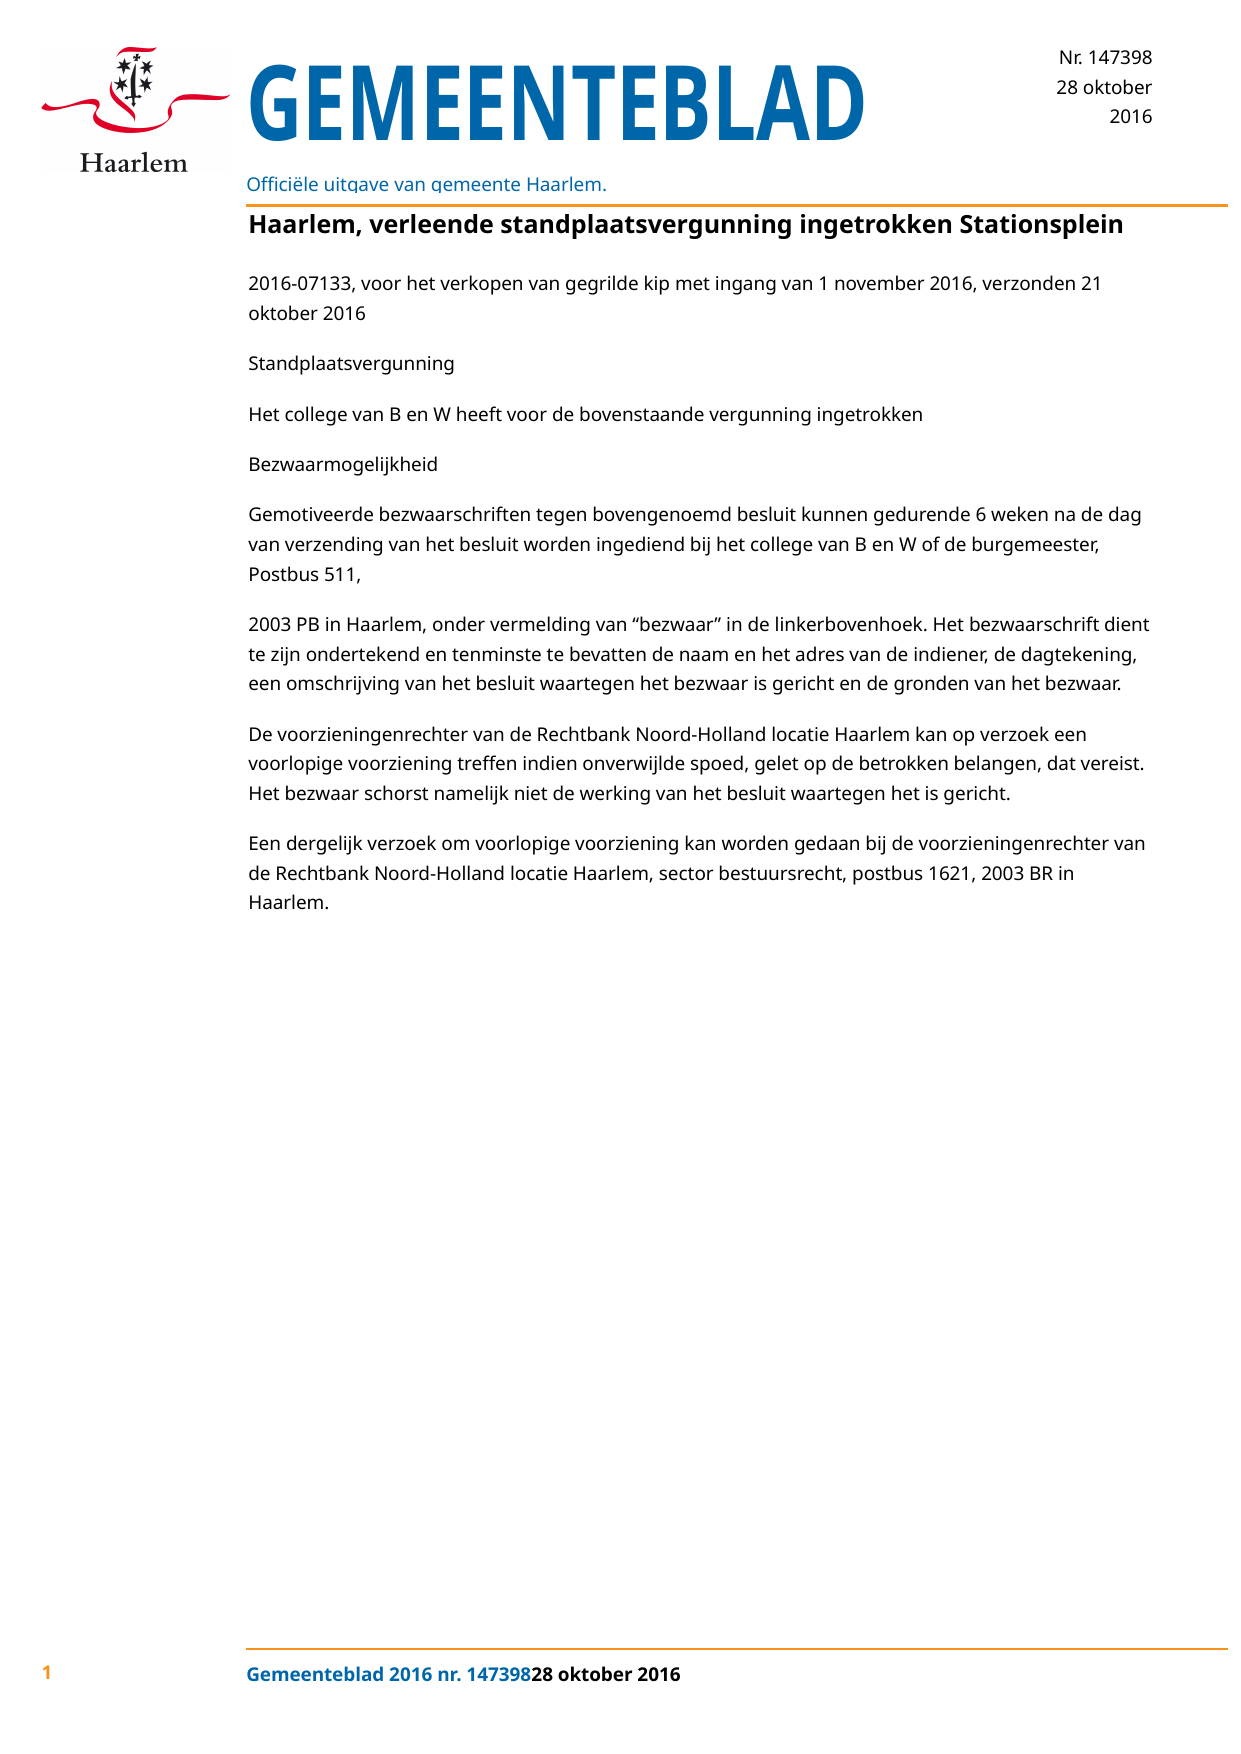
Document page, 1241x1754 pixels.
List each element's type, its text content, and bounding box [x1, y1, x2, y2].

text Gemotiveerde bezwaarschriften tegen bovengenoemd besluit kunnen gedurende 6 weken na de dag van verzending van het besluit worden ingediend bij het college van B en W of de burgemeester, Postbus 511, [248, 502, 1152, 586]
text Haarlem, verleende standplaatsvergunning ingetrokken Stationsplein [248, 207, 1152, 241]
picture [41, 47, 231, 172]
text 2003 PB in Haarlem, onder vermelding van “bezwaar” in de linkerbovenhoek. Het bezwaarschrift dient te zijn ondertekend en tenminste te bevatten de naam en het adres van de indiener, de dagtekening, een omschrijving van het besluit waartegen het bezwaar is gericht en de gronden van het bezwaar. [248, 611, 1152, 696]
text Bezwaarmogelijkheid [248, 451, 1152, 477]
text 2016-07133, voor het verkopen van gegrilde kip met ingang van 1 november 2016, verzonden 21 oktober 2016 [248, 270, 1152, 326]
text Het college van B en W heeft voor de bovenstaande vergunning ingetrokken [248, 401, 1152, 426]
text Standplaatsvergunning [248, 350, 1152, 376]
text De voorzieningenrechter van de Rechtbank Noord-Holland locatie Haarlem kan op verzoek een voorlopige voorziening treffen indien onverwijlde spoed, gelet op de betrokken belangen, dat vereist. Het bezwaar schorst namelijk niet de werking van het besluit waartegen het is gericht. [248, 721, 1152, 806]
text Een dergelijk verzoek om voorlopige voorziening kan worden gedaan bij de voorzieningenrechter van de Rechtbank Noord-Holland locatie Haarlem, sector bestuursrecht, postbus 1621, 2003 BR in Haarlem. [248, 830, 1152, 915]
